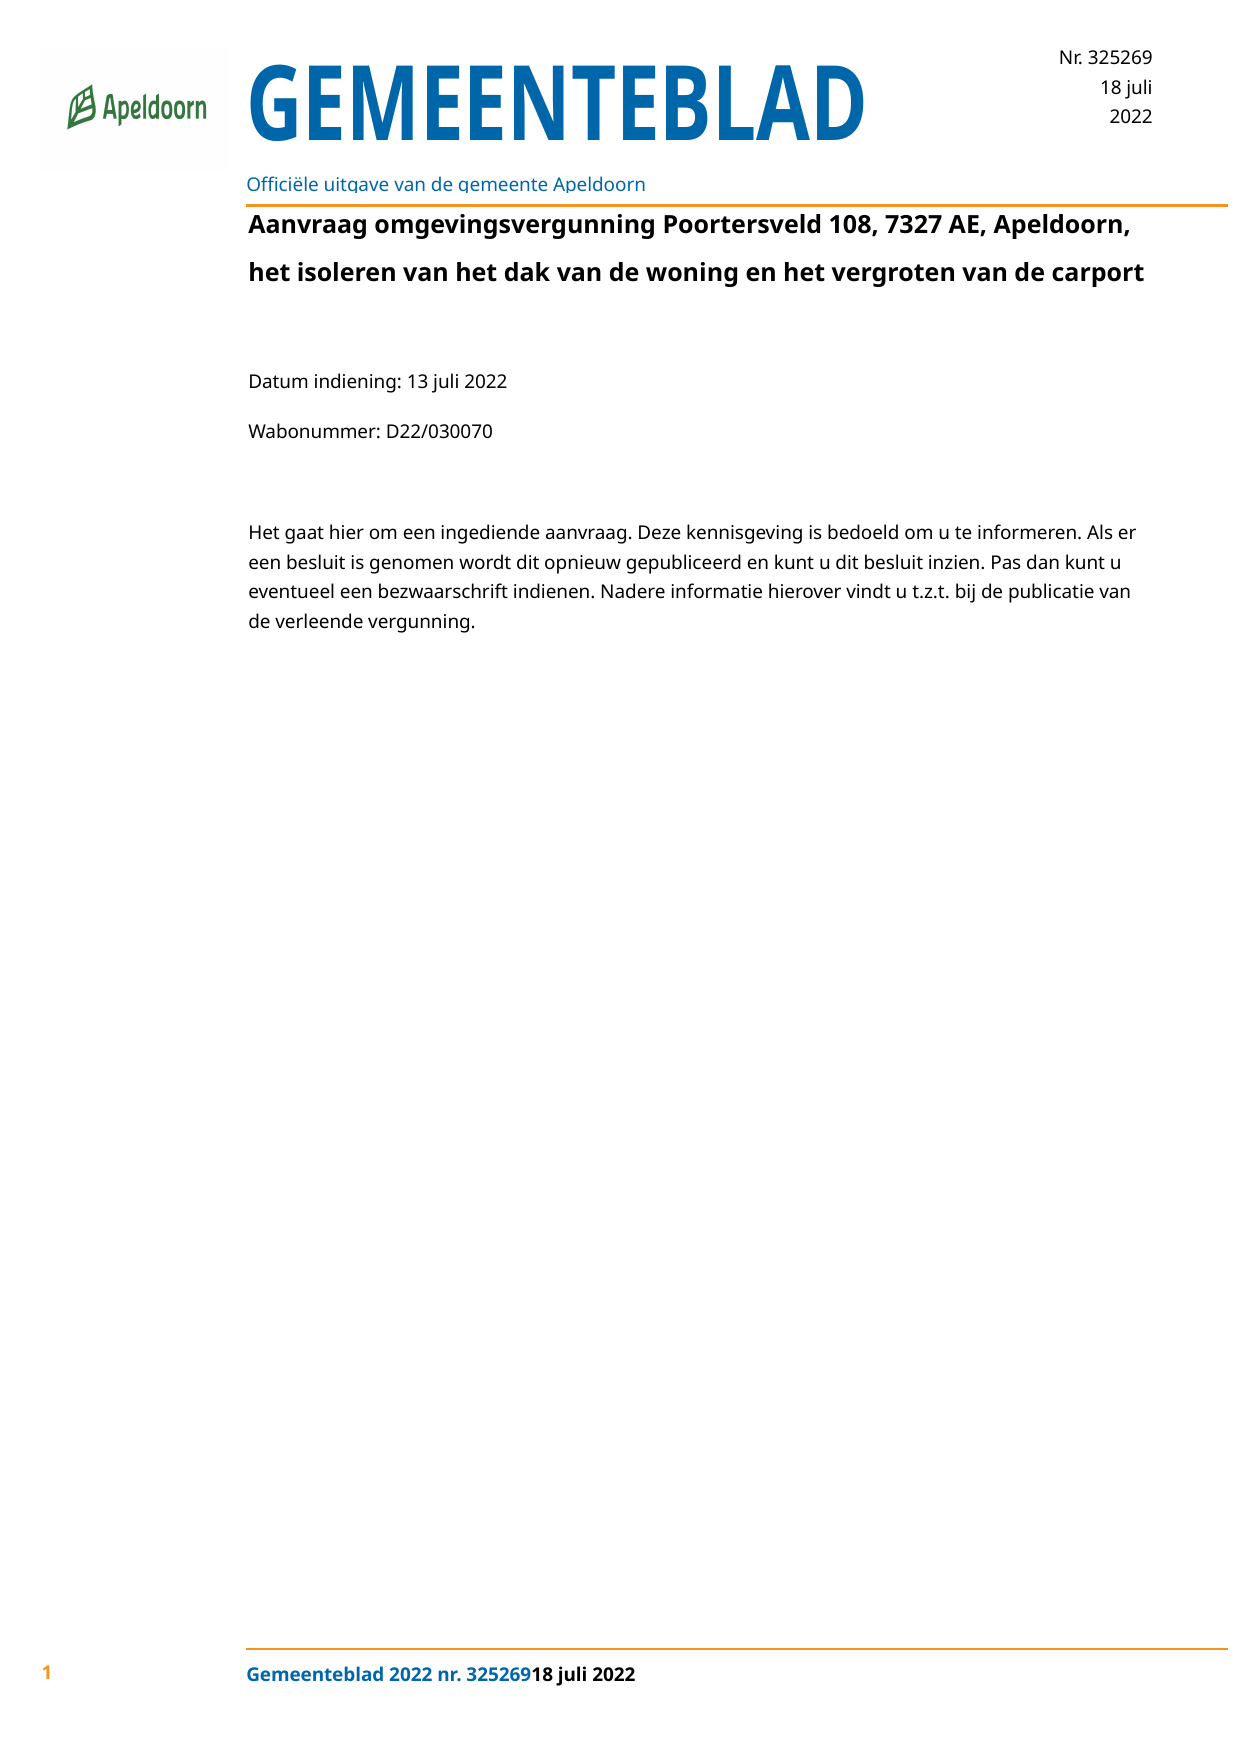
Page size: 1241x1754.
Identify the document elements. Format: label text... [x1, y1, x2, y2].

text Wabonummer: D22/030070 [248, 419, 1152, 444]
text Datum indiening: 13 juli 2022 [248, 368, 1152, 394]
picture [41, 47, 231, 172]
text Aanvraag omgevingsvergunning Poortersveld 108, 7327 AE, Apeldoorn, het isoleren van het dak van de woning en het vergroten van de carport [248, 207, 1152, 288]
text Het gaat hier om een ingediende aanvraag. Deze kennisgeving is bedoeld om u te informeren. Als er een besluit is genomen wordt dit opnieuw gepubliceerd en kunt u dit besluit inzien. Pas dan kunt u eventueel een bezwaarschrift indienen. Nadere informatie hierover vindt u t.z.t. bij de publicatie van de verleende vergunning. [248, 519, 1152, 634]
